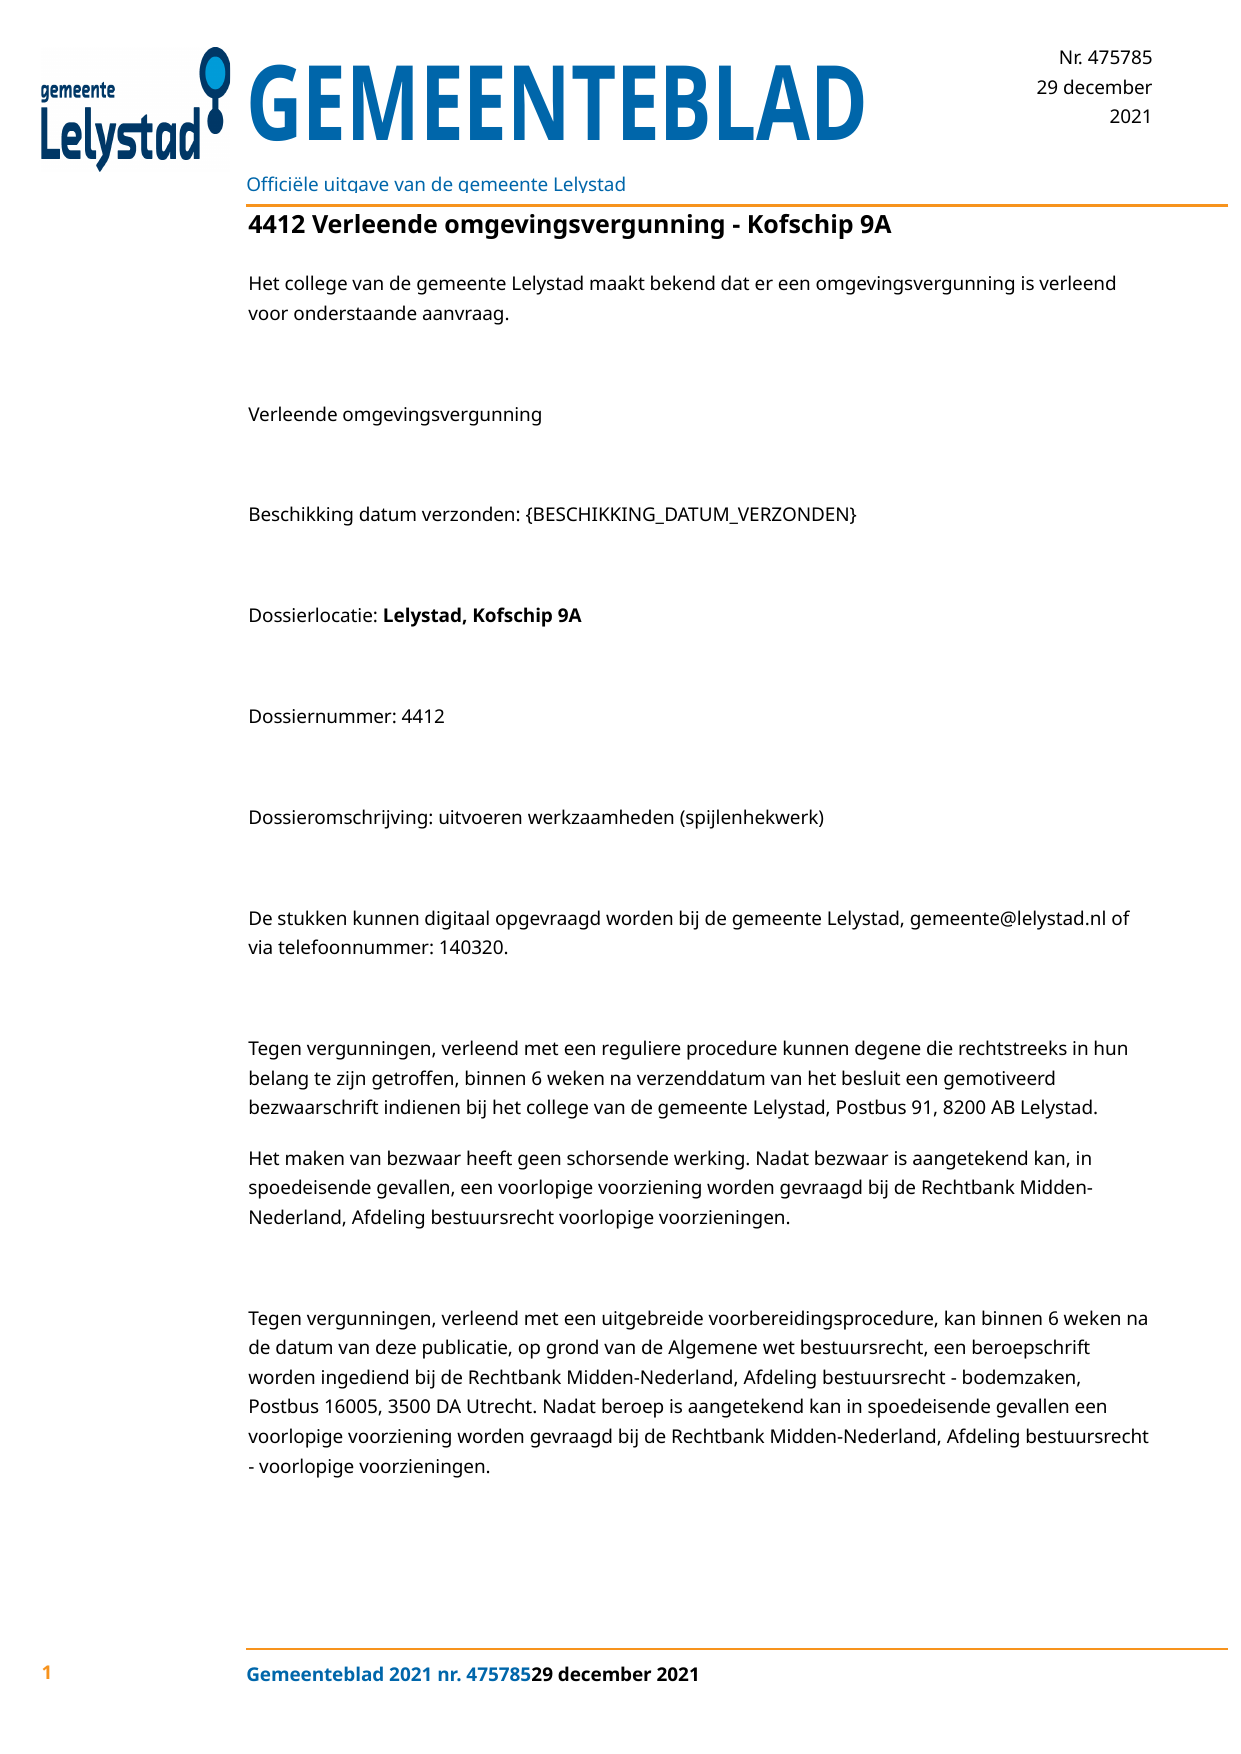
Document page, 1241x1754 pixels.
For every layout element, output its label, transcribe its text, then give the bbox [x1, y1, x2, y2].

text Het maken van bezwaar heeft geen schorsende werking. Nadat bezwaar is aangetekend kan, in spoedeisende gevallen, een voorlopige voorziening worden gevraagd bij de Rechtbank Midden-Nederland, Afdeling bestuursrecht voorlopige voorzieningen. [248, 1145, 1152, 1230]
text Het college van de gemeente Lelystad maakt bekend dat er een omgevingsvergunning is verleend voor onderstaande aanvraag. [248, 270, 1152, 326]
text Dossierlocatie: Lelystad, Kofschip 9A [248, 602, 1152, 628]
text Verleende omgevingsvergunning [248, 401, 1152, 426]
text Tegen vergunningen, verleend met een uitgebreide voorbereidingsprocedure, kan binnen 6 weken na de datum van deze publicatie, op grond van de Algemene wet bestuursrecht, een beroepschrift worden ingediend bij de Rechtbank Midden-Nederland, Afdeling bestuursrecht - bodemzaken, Postbus 16005, 3500 DA Utrecht. Nadat beroep is aangetekend kan in spoedeisende gevallen een voorlopige voorziening worden gevraagd bij de Rechtbank Midden-Nederland, Afdeling bestuursrecht - voorlopige voorzieningen. [248, 1305, 1152, 1478]
text Beschikking datum verzonden: {BESCHIKKING_DATUM_VERZONDEN} [248, 502, 1152, 527]
text Tegen vergunningen, verleend met een reguliere procedure kunnen degene die rechtstreeks in hun belang te zijn getroffen, binnen 6 weken na verzenddatum van het besluit een gemotiveerd bezwaarschrift indienen bij het college van de gemeente Lelystad, Postbus 91, 8200 AB Lelystad. [248, 1035, 1152, 1120]
text Dossiernummer: 4412 [248, 703, 1152, 729]
text 4412 Verleende omgevingsvergunning - Kofschip 9A [248, 207, 1152, 241]
text De stukken kunnen digitaal opgevraagd worden bij de gemeente Lelystad, gemeente@lelystad.nl of via telefoonnummer: 140320. [248, 905, 1152, 960]
text Dossieromschrijving: uitvoeren werkzaamheden (spijlenhekwerk) [248, 804, 1152, 830]
picture [41, 47, 231, 172]
